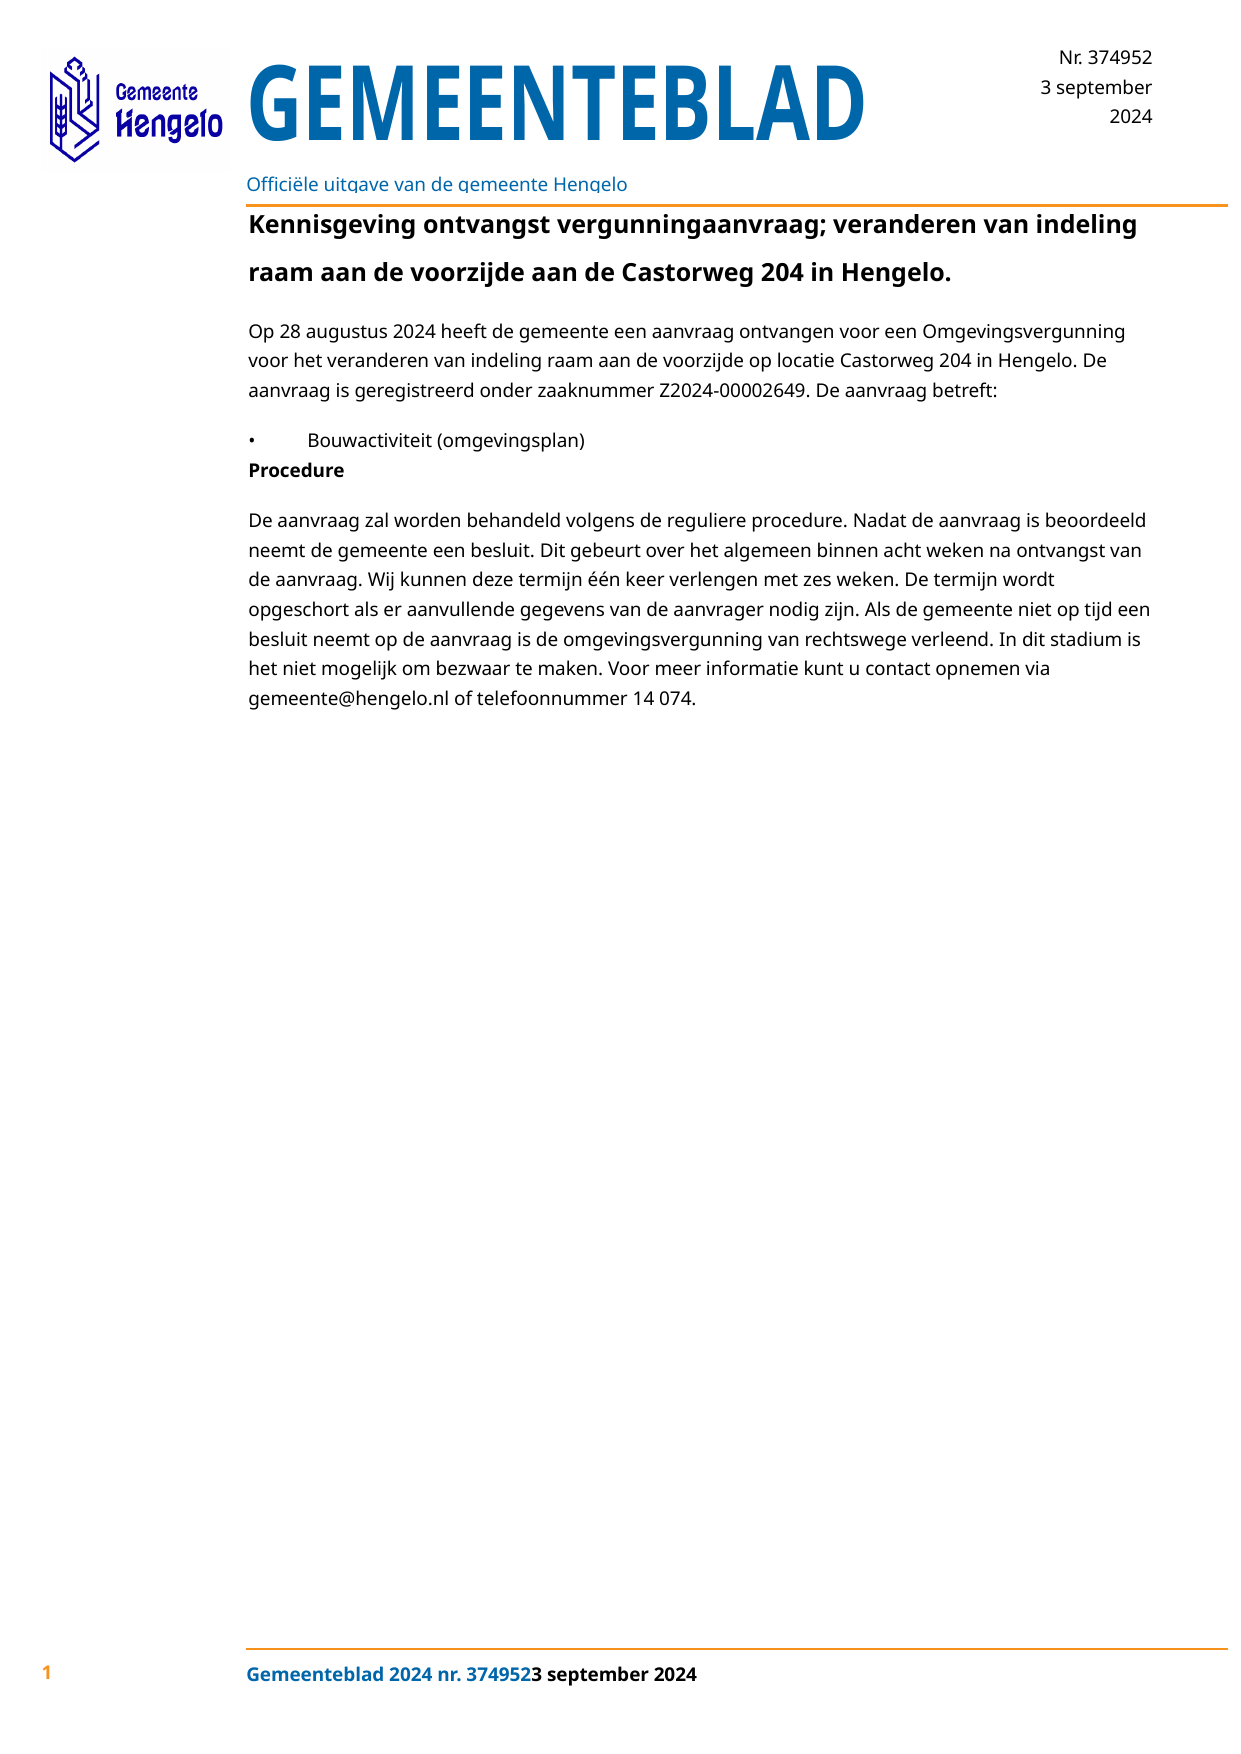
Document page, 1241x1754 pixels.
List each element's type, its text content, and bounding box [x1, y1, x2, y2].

list Bouwactiviteit (omgevingsplan) [248, 427, 1152, 453]
text Kennisgeving ontvangst vergunningaanvraag; veranderen van indeling raam aan de voorzijde aan de Castorweg 204 in Hengelo. [248, 207, 1152, 288]
text Op 28 augustus 2024 heeft de gemeente een aanvraag ontvangen voor een Omgevingsvergunning voor het veranderen van indeling raam aan de voorzijde op locatie Castorweg 204 in Hengelo. De aanvraag is geregistreerd onder zaaknummer Z2024-00002649. De aanvraag betreft: [248, 318, 1152, 403]
text De aanvraag zal worden behandeld volgens de reguliere procedure. Nadat de aanvraag is beoordeeld neemt de gemeente een besluit. Dit gebeurt over het algemeen binnen acht weken na ontvangst van de aanvraag. Wij kunnen deze termijn één keer verlengen met zes weken. De termijn wordt opgeschort als er aanvullende gegevens van de aanvrager nodig zijn. Als de gemeente niet op tijd een besluit neemt op de aanvraag is de omgevingsvergunning van rechtswege verleend. In dit stadium is het niet mogelijk om bezwaar te maken. Voor meer informatie kunt u contact opnemen via gemeente@hengelo.nl of telefoonnummer 14 074. [248, 507, 1152, 711]
picture [41, 47, 231, 172]
text Procedure [248, 457, 1152, 483]
